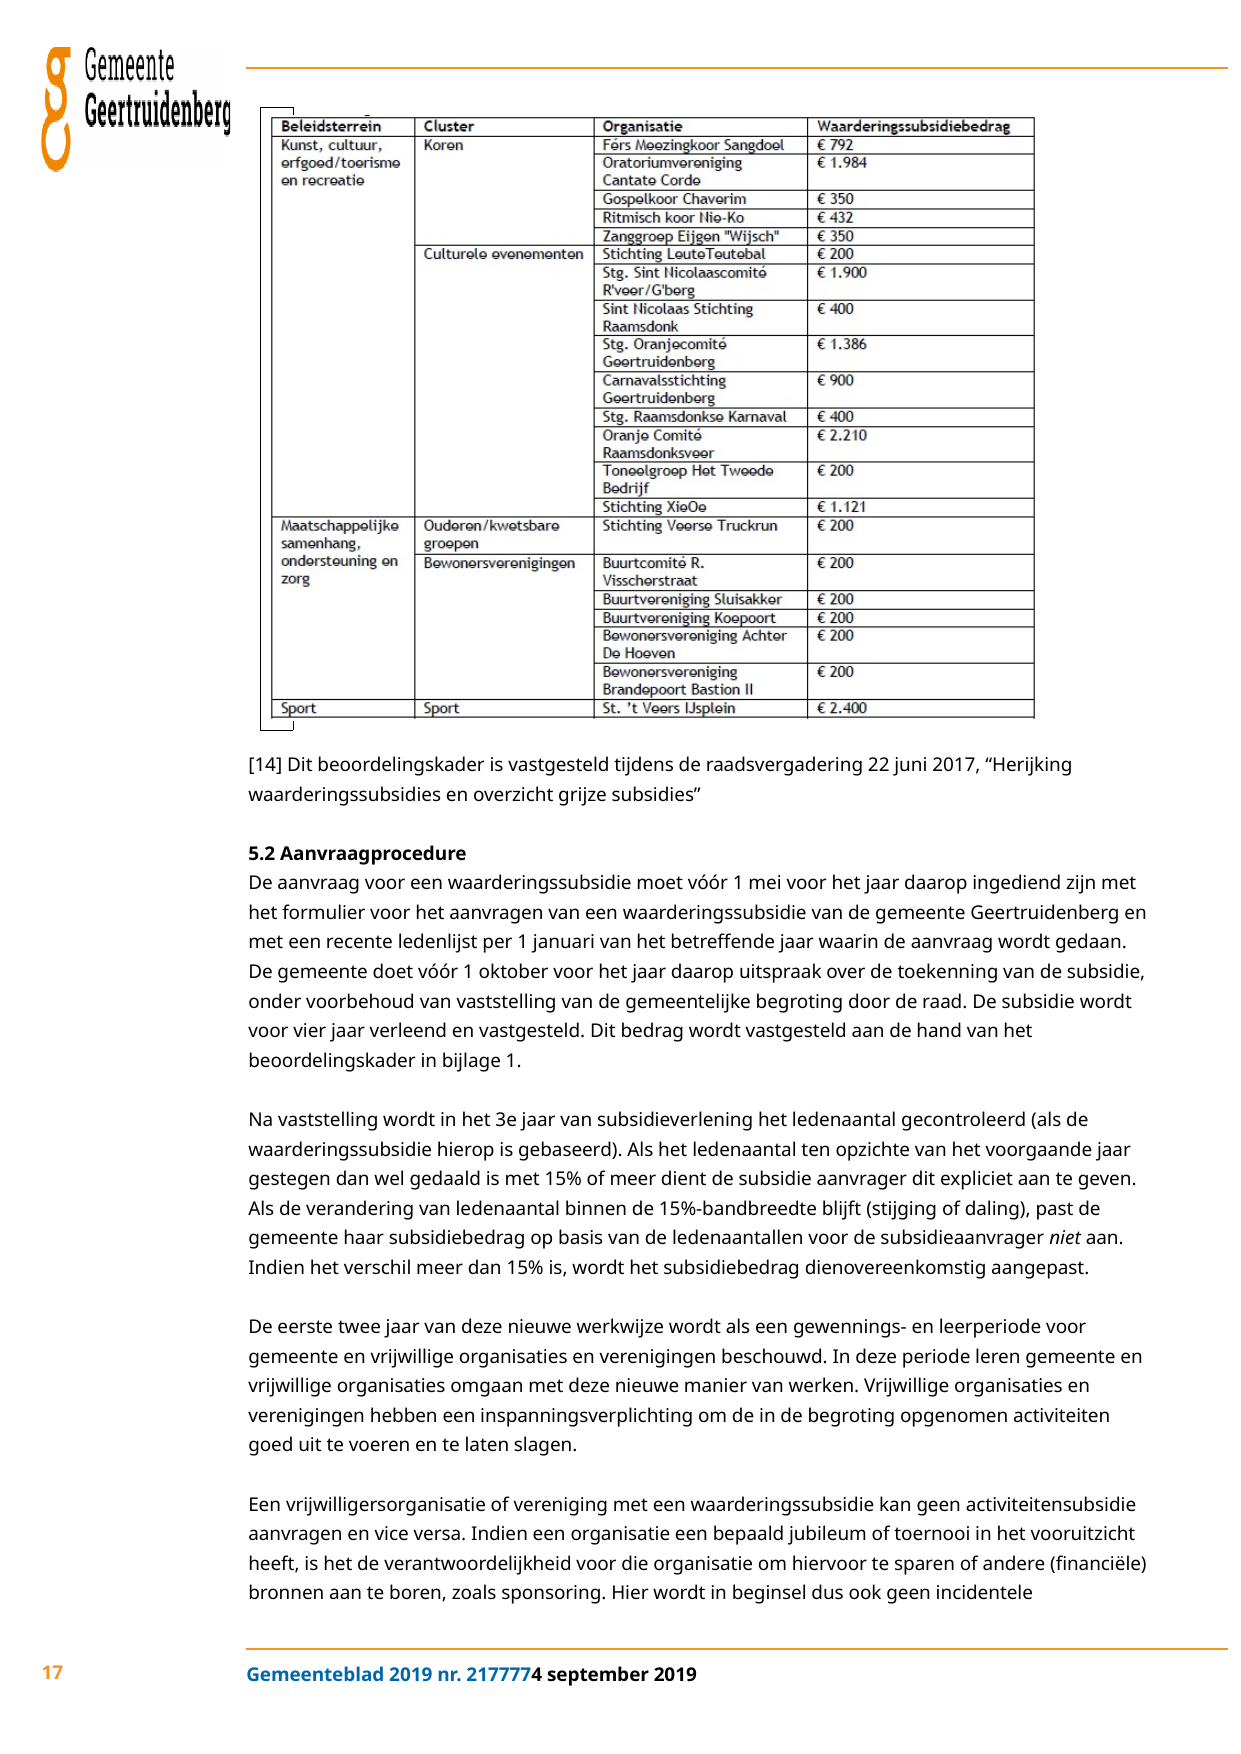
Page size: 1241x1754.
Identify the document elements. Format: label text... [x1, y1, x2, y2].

text [14] Dit beoordelingskader is vastgesteld tijdens de raadsvergadering 22 juni 2017, “Herijking waarderingssubsidies en overzicht grijze subsidies” [248, 751, 1152, 807]
text Na vaststelling wordt in het 3e jaar van subsidieverlening het ledenaantal gecontroleerd (als de waarderingssubsidie hierop is gebaseerd). Als het ledenaantal ten opzichte van het voorgaande jaar gestegen dan wel gedaald is met 15% of meer dient de subsidie aanvrager dit expliciet aan te geven. Als de verandering van ledenaantal binnen de 15%-bandbreedte blijft (stijging of daling), past de gemeente haar subsidiebedrag op basis van de ledenaantallen voor de subsidieaanvrager niet aan. Indien het verschil meer dan 15% is, wordt het subsidiebedrag dienovereenkomstig aangepast. [248, 1106, 1152, 1280]
text Een vrijwilligersorganisatie of vereniging met een waarderingssubsidie kan geen activiteitensubsidie aanvragen en vice versa. Indien een organisatie een bepaald jubileum of toernooi in het vooruitzicht heeft, is het de verantwoordelijkheid voor die organisatie om hiervoor te sparen of andere (financiële) bronnen aan te boren, zoals sponsoring. Hier wordt in beginsel dus ook geen incidentele [248, 1491, 1152, 1605]
picture [41, 47, 231, 172]
text 5.2 Aanvraagprocedure [248, 840, 1152, 866]
picture [268, 115, 1037, 721]
text De eerste twee jaar van deze nieuwe werkwijze wordt als een gewennings- en leerperiode voor gemeente en vrijwillige organisaties en verenigingen beschouwd. In deze periode leren gemeente en vrijwillige organisaties omgaan met deze nieuwe manier van werken. Vrijwillige organisaties en verenigingen hebben een inspanningsverplichting om de in de begroting opgenomen activiteiten goed uit te voeren en te laten slagen. [248, 1313, 1152, 1457]
text De aanvraag voor een waarderingssubsidie moet vóór 1 mei voor het jaar daarop ingediend zijn met het formulier voor het aanvragen van een waarderingssubsidie van de gemeente Geertruidenberg en met een recente ledenlijst per 1 januari van het betreffende jaar waarin de aanvraag wordt gedaan. De gemeente doet vóór 1 oktober voor het jaar daarop uitspraak over de toekenning van de subsidie, onder voorbehoud van vaststelling van de gemeentelijke begroting door de raad. De subsidie wordt voor vier jaar verleend en vastgesteld. Dit bedrag wordt vastgesteld aan de hand van het beoordelingskader in bijlage 1. [248, 869, 1152, 1073]
